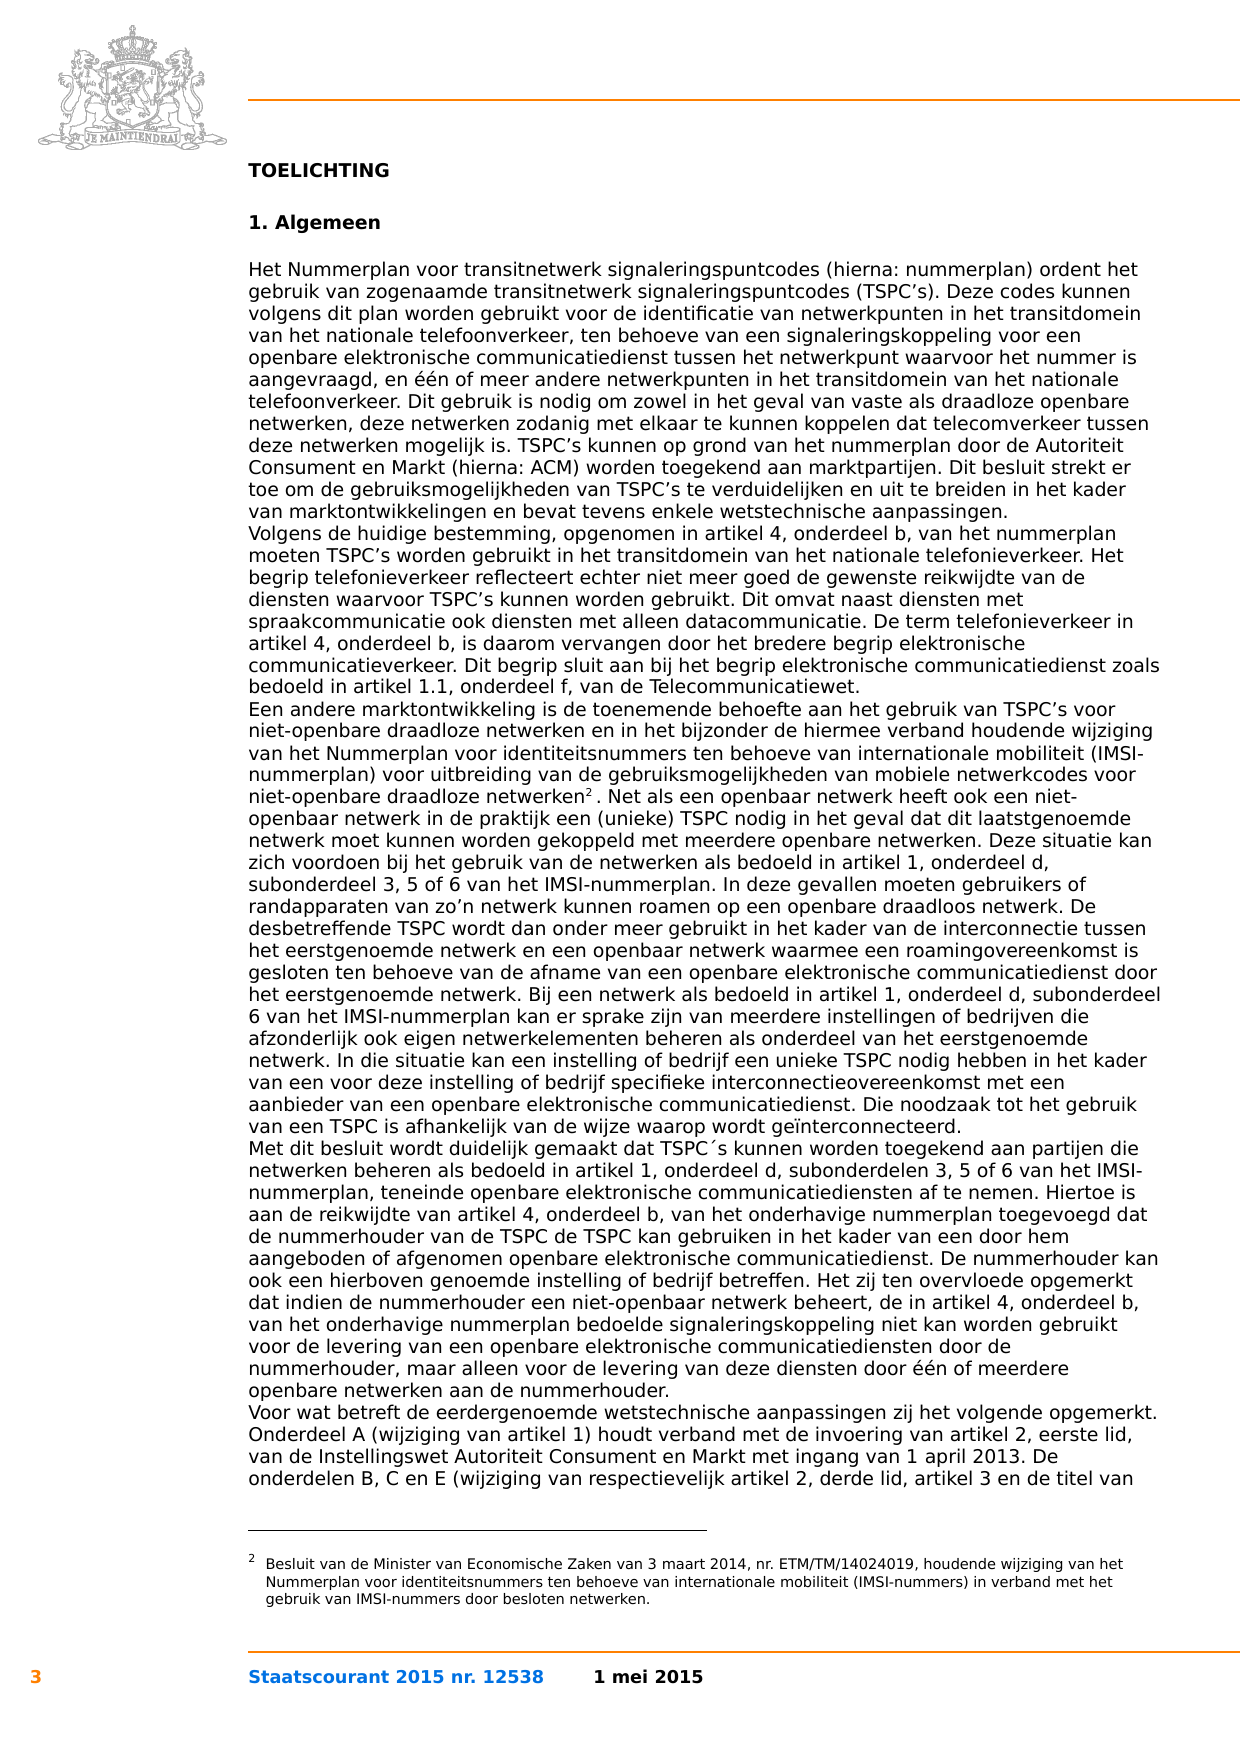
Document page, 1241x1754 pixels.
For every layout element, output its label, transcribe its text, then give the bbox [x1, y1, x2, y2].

text Voor wat betreft de eerdergenoemde wetstechnische aanpassingen zij het volgende opgemerkt. Onderdeel A (wijziging van artikel 1) houdt verband met de invoering van artikel 2, eerste lid, van de Instellingswet Autoriteit Consument en Markt met ingang van 1 april 2013. De onderdelen B, C en E (wijziging van respectievelijk artikel 2, derde lid, artikel 3 en de titel van [248, 1402, 1163, 1490]
text Volgens de huidige bestemming, opgenomen in artikel 4, onderdeel b, van het nummerplan moeten TSPC’s worden gebruikt in het transitdomein van het nationale telefonieverkeer. Het begrip telefonieverkeer reflecteert echter niet meer goed de gewenste reikwijdte van de diensten waarvoor TSPC’s kunnen worden gebruikt. Dit omvat naast diensten met spraakcommunicatie ook diensten met alleen datacommunicatie. De term telefonieverkeer in artikel 4, onderdeel b, is daarom vervangen door het bredere begrip elektronische communicatieverkeer. Dit begrip sluit aan bij het begrip elektronische communicatiedienst zoals bedoeld in artikel 1.1, onderdeel f, van de Telecommunicatiewet. [248, 523, 1163, 698]
text Besluit van de Minister van Economische Zaken van 3 maart 2014, nr. ETM/TM/14024019, houdende wijziging van het Nummerplan voor identiteitsnummers ten behoeve van internationale mobiliteit (IMSI-nummers) in verband met het gebruik van IMSI-nummers door besloten netwerken. [248, 1552, 1163, 1608]
text Met dit besluit wordt duidelijk gemaakt dat TSPC´s kunnen worden toegekend aan partijen die netwerken beheren als bedoeld in artikel 1, onderdeel d, subonderdelen 3, 5 of 6 van het IMSI-nummerplan, teneinde openbare elektronische communicatiediensten af te nemen. Hiertoe is aan de reikwijdte van artikel 4, onderdeel b, van het onderhavige nummerplan toegevoegd dat de nummerhouder van de TSPC de TSPC kan gebruiken in het kader van een door hem aangeboden of afgenomen openbare elektronische communicatiedienst. De nummerhouder kan ook een hierboven genoemde instelling of bedrijf betreffen. Het zij ten overvloede opgemerkt dat indien de nummerhouder een niet-openbaar netwerk beheert, de in artikel 4, onderdeel b, van het onderhavige nummerplan bedoelde signaleringskoppeling niet kan worden gebruikt voor de levering van een openbare elektronische communicatiediensten door de nummerhouder, maar alleen voor de levering van deze diensten door één of meerdere openbare netwerken aan de nummerhouder. [248, 1138, 1163, 1402]
subtitle 1. Algemeen [248, 212, 1163, 234]
text Het Nummerplan voor transitnetwerk signaleringspuntcodes (hierna: nummerplan) ordent het gebruik van zogenaamde transitnetwerk signaleringspuntcodes (TSPC’s). Deze codes kunnen volgens dit plan worden gebruikt voor de identificatie van netwerkpunten in het transitdomein van het nationale telefoonverkeer, ten behoeve van een signaleringskoppeling voor een openbare elektronische communicatiedienst tussen het netwerkpunt waarvoor het nummer is aangevraagd, en één of meer andere netwerkpunten in het transitdomein van het nationale telefoonverkeer. Dit gebruik is nodig om zowel in het geval van vaste als draadloze openbare netwerken, deze netwerken zodanig met elkaar te kunnen koppelen dat telecomverkeer tussen deze netwerken mogelijk is. TSPC’s kunnen op grond van het nummerplan door de Autoriteit Consument en Markt (hierna: ACM) worden toegekend aan marktpartijen. Dit besluit strekt er toe om de gebruiksmogelijkheden van TSPC’s te verduidelijken en uit te breiden in het kader van marktontwikkelingen en bevat tevens enkele wetstechnische aanpassingen. [248, 259, 1163, 523]
text Een andere marktontwikkeling is de toenemende behoefte aan het gebruik van TSPC’s voor niet-openbare draadloze netwerken en in het bijzonder de hiermee verband houdende wijziging van het Nummerplan voor identiteitsnummers ten behoeve van internationale mobiliteit (IMSI-nummerplan) voor uitbreiding van de gebruiksmogelijkheden van mobiele netwerkcodes voor niet-openbare draadloze netwerken. Net als een openbaar netwerk heeft ook een niet-openbaar netwerk in de praktijk een (unieke) TSPC nodig in het geval dat dit laatstgenoemde netwerk moet kunnen worden gekoppeld met meerdere openbare netwerken. Deze situatie kan zich voordoen bij het gebruik van de netwerken als bedoeld in artikel 1, onderdeel d, subonderdeel 3, 5 of 6 van het IMSI-nummerplan. In deze gevallen moeten gebruikers of randapparaten van zo’n netwerk kunnen roamen op een openbare draadloos netwerk. De desbetreffende TSPC wordt dan onder meer gebruikt in het kader van de interconnectie tussen het eerstgenoemde netwerk en een openbaar netwerk waarmee een roamingovereenkomst is gesloten ten behoeve van de afname van een openbare elektronische communicatiedienst door het eerstgenoemde netwerk. Bij een netwerk als bedoeld in artikel 1, onderdeel d, subonderdeel 6 van het IMSI-nummerplan kan er sprake zijn van meerdere instellingen of bedrijven die afzonderlijk ook eigen netwerkelementen beheren als onderdeel van het eerstgenoemde netwerk. In die situatie kan een instelling of bedrijf een unieke TSPC nodig hebben in het kader van een voor deze instelling of bedrijf specifieke interconnectieovereenkomst met een aanbieder van een openbare elektronische communicatiedienst. Die noodzaak tot het gebruik van een TSPC is afhankelijk van de wijze waarop wordt geïnterconnecteerd. [248, 698, 1163, 1138]
subtitle TOELICHTING [248, 160, 1163, 182]
picture [38, 25, 227, 150]
